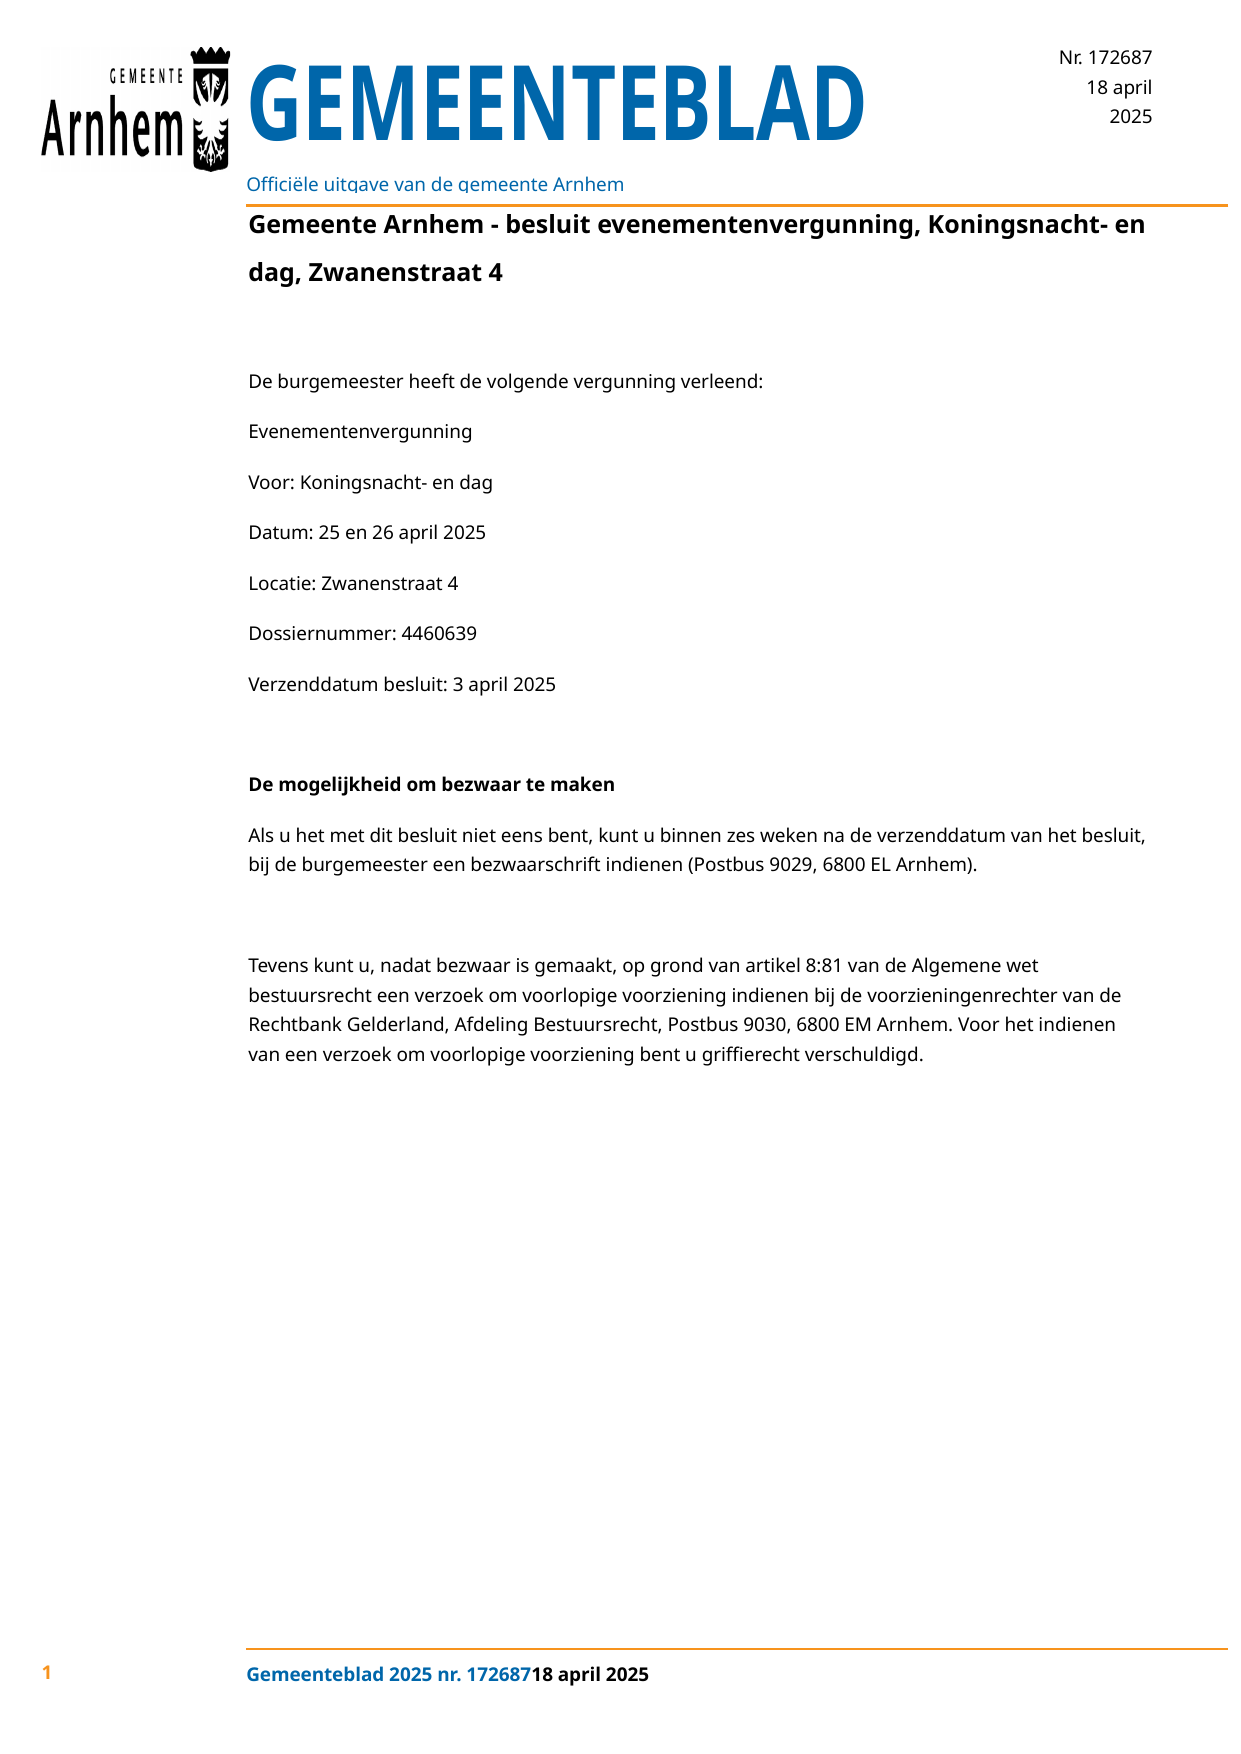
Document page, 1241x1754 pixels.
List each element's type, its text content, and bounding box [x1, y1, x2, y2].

text De burgemeester heeft de volgende vergunning verleend: [248, 368, 1152, 394]
text Verzenddatum besluit: 3 april 2025 [248, 671, 1152, 697]
text Evenementenvergunning [248, 419, 1152, 444]
text Locatie: Zwanenstraat 4 [248, 570, 1152, 596]
text Dossiernummer: 4460639 [248, 620, 1152, 646]
text Als u het met dit besluit niet eens bent, kunt u binnen zes weken na de verzenddatum van het besluit, bij de burgemeester een bezwaarschrift indienen (Postbus 9029, 6800 EL Arnhem). [248, 822, 1152, 877]
picture [41, 47, 231, 172]
text Gemeente Arnhem - besluit evenementenvergunning, Koningsnacht- en dag, Zwanenstraat 4 [248, 207, 1152, 288]
text Voor: Koningsnacht- en dag [248, 469, 1152, 495]
text De mogelijkheid om bezwaar te maken [248, 772, 1152, 797]
text Tevens kunt u, nadat bezwaar is gemaakt, op grond van artikel 8:81 van de Algemene wet bestuursrecht een verzoek om voorlopige voorziening indienen bij de voorzieningenrechter van de Rechtbank Gelderland, Afdeling Bestuursrecht, Postbus 9030, 6800 EM Arnhem. Voor het indienen van een verzoek om voorlopige voorziening bent u griffierecht verschuldigd. [248, 952, 1152, 1067]
text Datum: 25 en 26 april 2025 [248, 519, 1152, 545]
